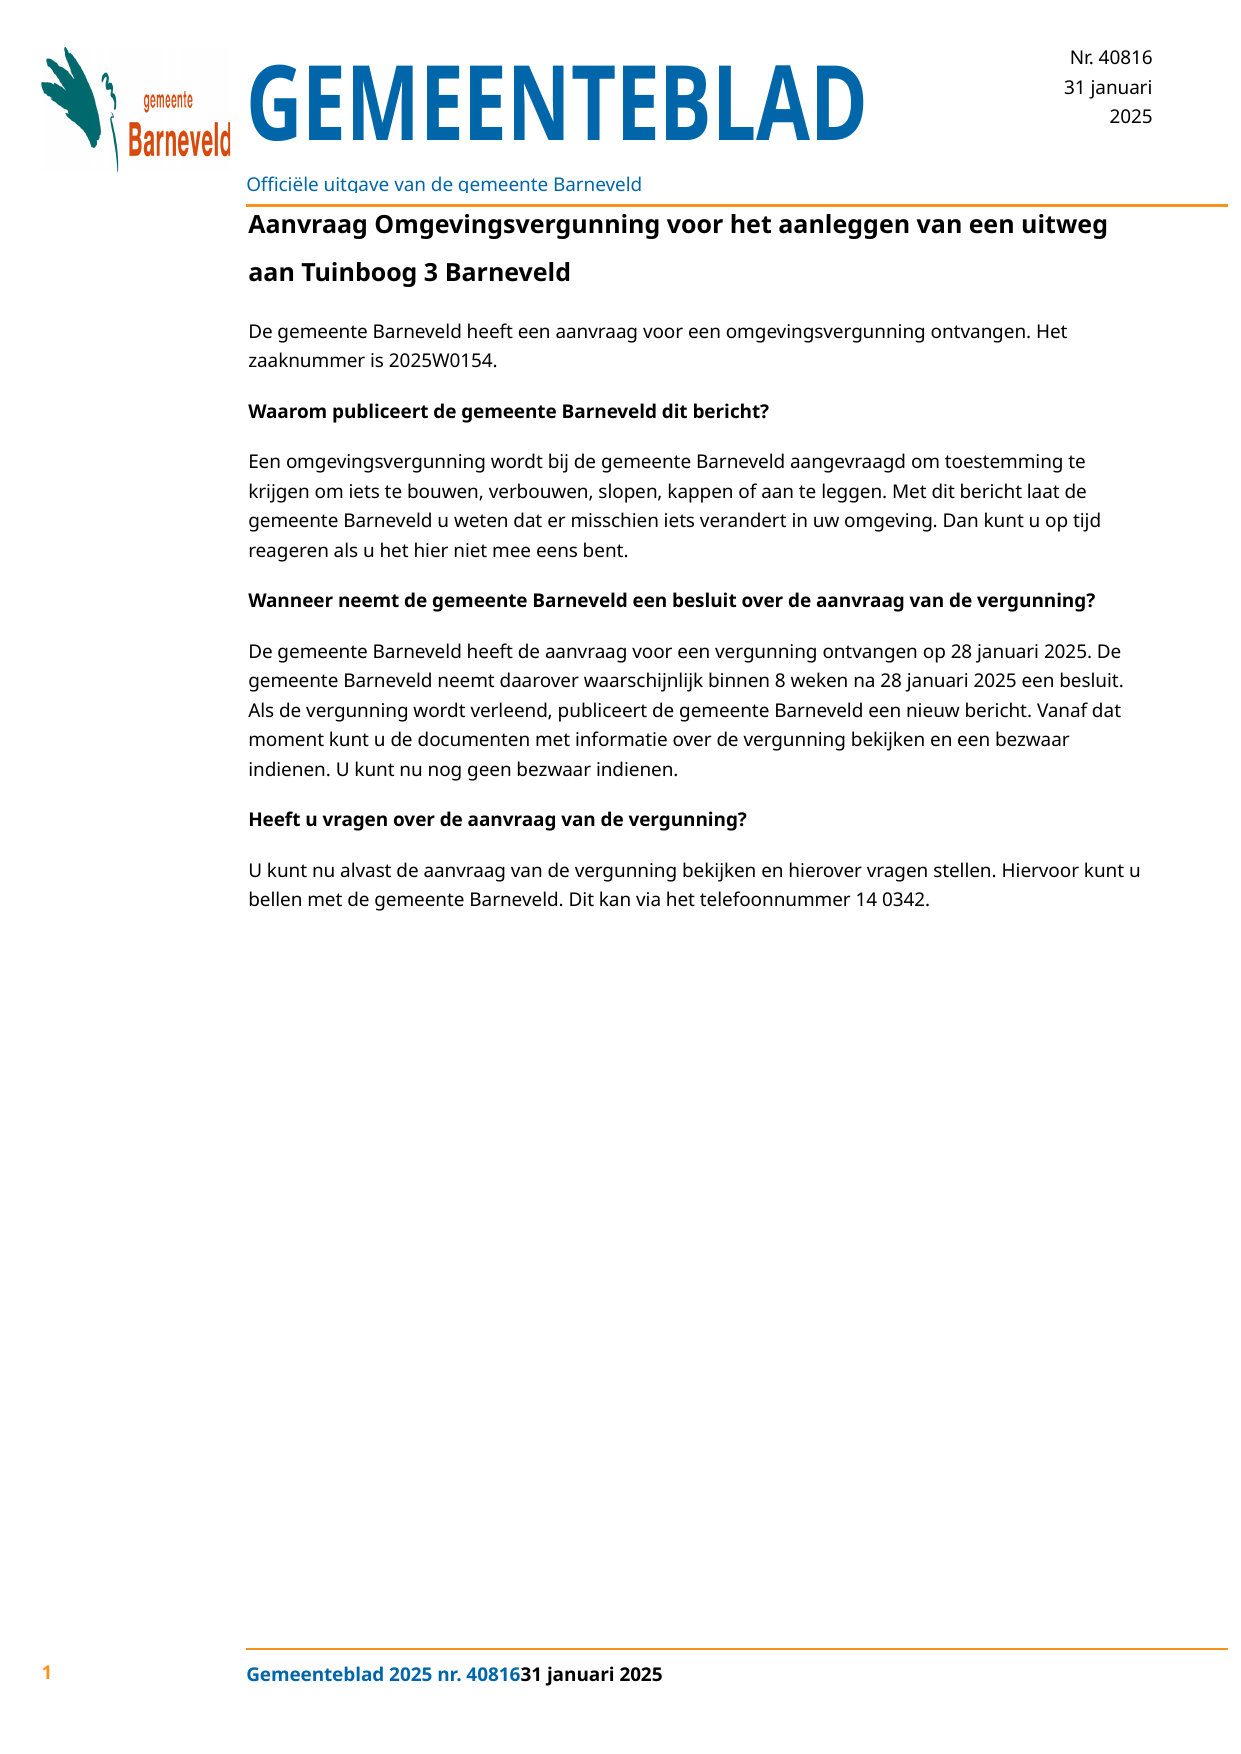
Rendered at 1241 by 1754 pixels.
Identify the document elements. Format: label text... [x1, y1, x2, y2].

picture [41, 47, 231, 172]
text Een omgevingsvergunning wordt bij de gemeente Barneveld aangevraagd om toestemming te krijgen om iets te bouwen, verbouwen, slopen, kappen of aan te leggen. Met dit bericht laat de gemeente Barneveld u weten dat er misschien iets verandert in uw omgeving. Dan kunt u op tijd reageren als u het hier niet mee eens bent. [248, 448, 1152, 563]
text Waarom publiceert de gemeente Barneveld dit bericht? [248, 398, 1152, 424]
text De gemeente Barneveld heeft de aanvraag voor een vergunning ontvangen op 28 januari 2025. De gemeente Barneveld neemt daarover waarschijnlijk binnen 8 weken na 28 januari 2025 een besluit. Als de vergunning wordt verleend, publiceert de gemeente Barneveld een nieuw bericht. Vanaf dat moment kunt u de documenten met informatie over de vergunning bekijken en een bezwaar indienen. U kunt nu nog geen bezwaar indienen. [248, 638, 1152, 782]
text Heeft u vragen over de aanvraag van de vergunning? [248, 807, 1152, 832]
text U kunt nu alvast de aanvraag van de vergunning bekijken en hierover vragen stellen. Hiervoor kunt u bellen met de gemeente Barneveld. Dit kan via het telefoonnummer 14 0342. [248, 857, 1152, 912]
text Wanneer neemt de gemeente Barneveld een besluit over de aanvraag van de vergunning? [248, 587, 1152, 613]
text De gemeente Barneveld heeft een aanvraag voor een omgevingsvergunning ontvangen. Het zaaknummer is 2025W0154. [248, 318, 1152, 373]
text Aanvraag Omgevingsvergunning voor het aanleggen van een uitweg aan Tuinboog 3 Barneveld [248, 207, 1152, 288]
